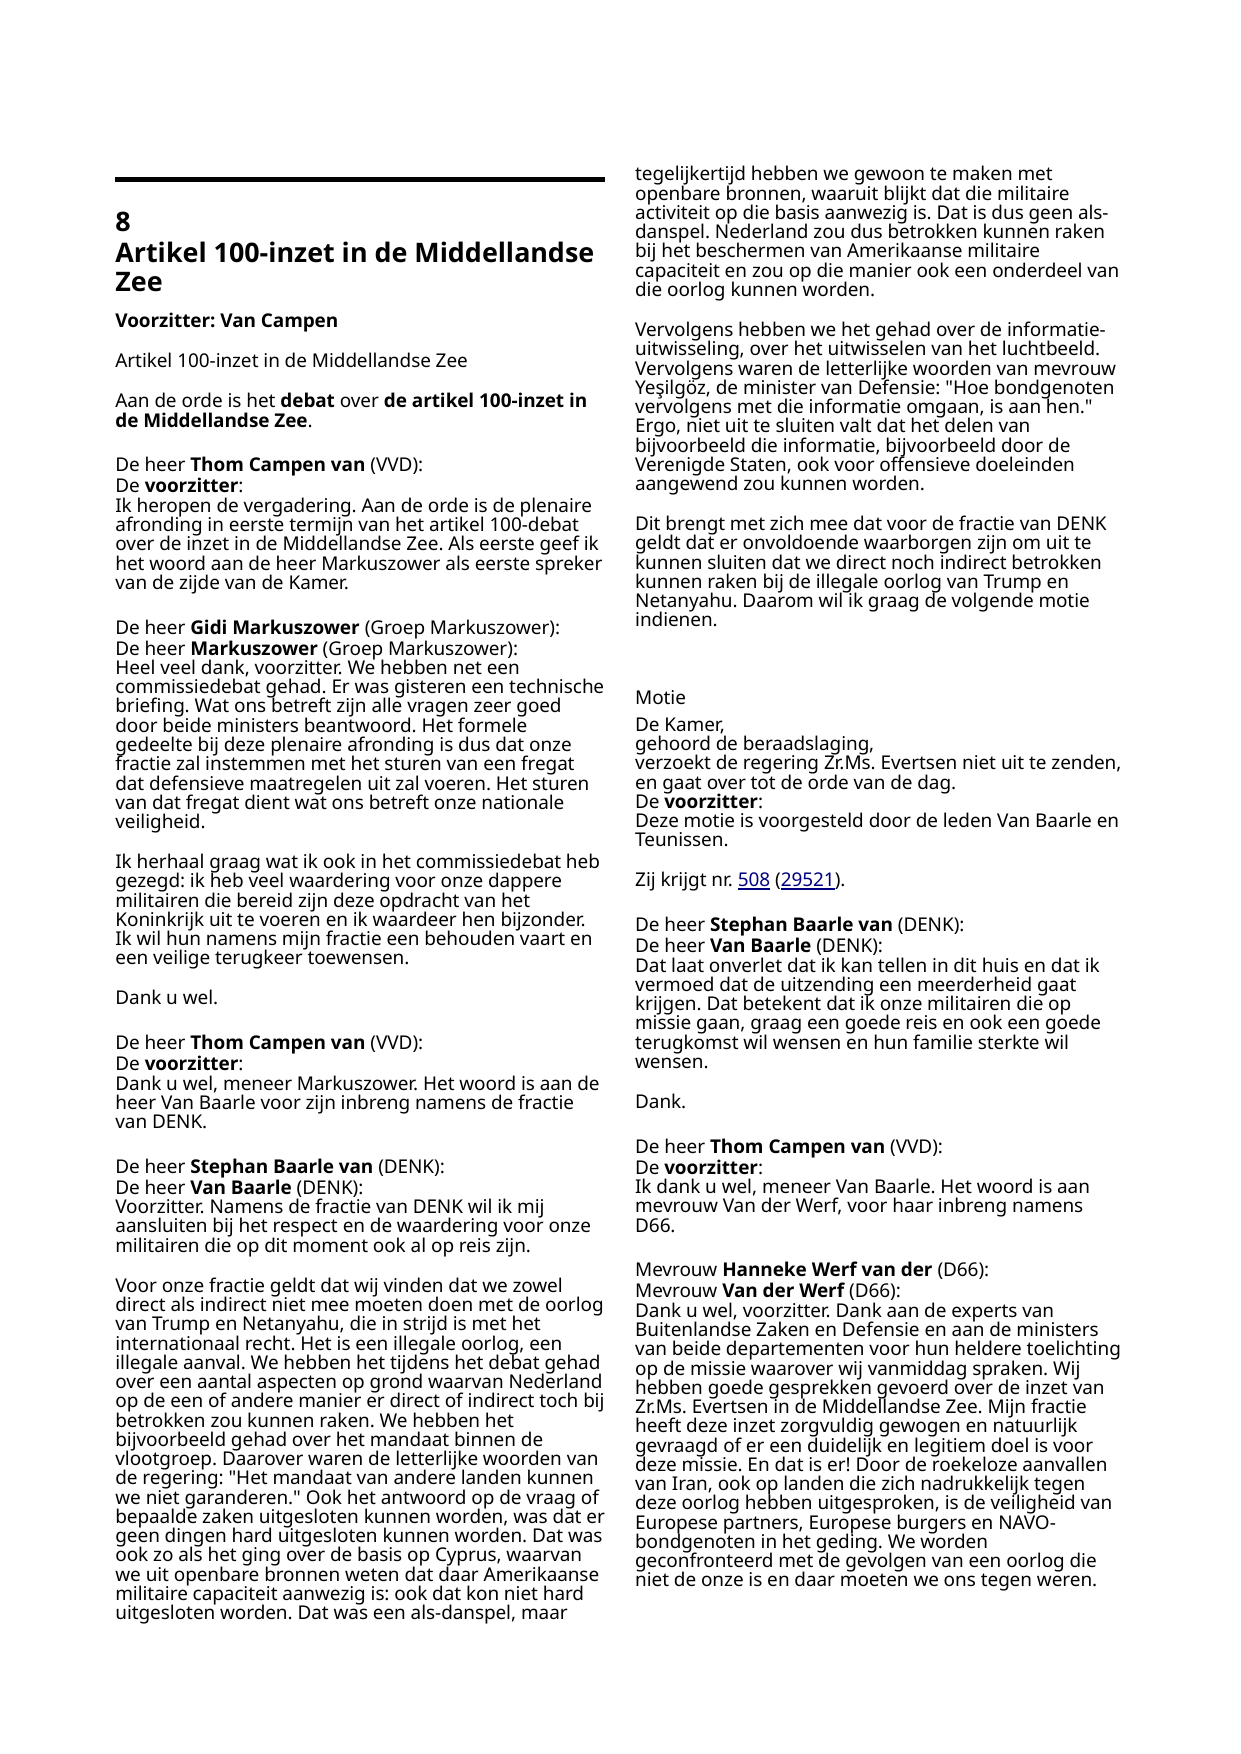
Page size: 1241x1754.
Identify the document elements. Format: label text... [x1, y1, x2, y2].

text Dit brengt met zich mee dat voor de fractie van DENK geldt dat er onvoldoende waarborgen zijn om uit te kunnen sluiten dat we direct noch indirect betrokken kunnen raken bij de illegale oorlog van Trump en Netanyahu. Daarom wil ik graag de volgende motie indienen. [635, 515, 1125, 631]
text Ik dank u wel, meneer Van Baarle. Het woord is aan mevrouw Van der Werf, voor haar inbreng namens D66. [635, 1178, 1125, 1236]
text Zij krijgt nr. 508 (29521). [635, 871, 1125, 891]
text Heel veel dank, voorzitter. We hebben net een commissiedebat gehad. Er was gisteren een technische briefing. Wat ons betreft zijn alle vragen zeer goed door beide ministers beantwoord. Het formele gedeelte bij deze plenaire afronding is dus dat onze fractie zal instemmen met het sturen van een fregat dat defensieve maatregelen uit zal voeren. Het sturen van dat fregat dient wat ons betreft onze nationale veiligheid. [115, 659, 605, 832]
text De heer Markuszower (Groep Markuszower): [115, 639, 605, 659]
text Motie [635, 684, 1125, 710]
text en gaat over tot de orde van de dag. [635, 774, 1125, 793]
text De voorzitter: [115, 1055, 605, 1074]
text De voorzitter: [115, 477, 605, 497]
text De heer Thom Campen van (VVD): [635, 1133, 1125, 1159]
text Dat laat onverlet dat ik kan tellen in dit huis en dat ik vermoed dat de uitzending een meerderheid gaat krijgen. Dat betekent dat ik onze militairen die op missie gaan, graag een goede reis en ook een goede terugkomst wil wensen en hun familie sterkte wil wensen. [635, 957, 1125, 1072]
text tegelijkertijd hebben we gewoon te maken met openbare bronnen, waaruit blijkt dat die militaire activiteit op die basis aanwezig is. Dat is dus geen als-danspel. Nederland zou dus betrokken kunnen raken bij het beschermen van Amerikaanse militaire capaciteit en zou op die manier ook een onderdeel van die oorlog kunnen worden. [635, 165, 1125, 300]
text Dank u wel, meneer Markuszower. Het woord is aan de heer Van Baarle voor zijn inbreng namens de fractie van DENK. [115, 1074, 605, 1132]
text gehoord de beraadslaging, [635, 735, 1125, 754]
text 8 [115, 203, 605, 239]
text Voor onze fractie geldt dat wij vinden dat we zowel direct als indirect niet mee moeten doen met de oorlog van Trump en Netanyahu, die in strijd is met het internationaal recht. Het is een illegale oorlog, een illegale aanval. We hebben het tijdens het debat gehad over een aantal aspecten op grond waarvan Nederland op de een of andere manier er direct of indirect toch bij betrokken zou kunnen raken. We hebben het bijvoorbeeld gehad over het mandaat binnen de vlootgroep. Daarover waren de letterlijke woorden van de regering: "Het mandaat van andere landen kunnen we niet garanderen." Ook het antwoord op de vraag of bepaalde zaken uitgesloten kunnen worden, was dat er geen dingen hard uitgesloten kunnen worden. Dat was ook zo als het ging over de basis op Cyprus, waarvan we uit openbare bronnen weten dat daar Amerikaanse militaire capaciteit aanwezig is: ook dat kon niet hard uitgesloten worden. Dat was een als-danspel, maar [115, 1277, 605, 1623]
text Vervolgens hebben we het gehad over de informatie-uitwisseling, over het uitwisselen van het luchtbeeld. Vervolgens waren de letterlijke woorden van mevrouw Yeşilgöz, de minister van Defensie: "Hoe bondgenoten vervolgens met die informatie omgaan, is aan hen." Ergo, niet uit te sluiten valt dat het delen van bijvoorbeeld die informatie, bijvoorbeeld door de Verenigde Staten, ook voor offensieve doeleinden aangewend zou kunnen worden. [635, 321, 1125, 494]
text De heer Stephan Baarle van (DENK): [635, 912, 1125, 937]
text Artikel 100-inzet in de Middellandse Zee [115, 352, 605, 372]
text De heer Thom Campen van (VVD): [115, 1029, 605, 1055]
text De heer Gidi Markuszower (Groep Markuszower): [115, 614, 605, 639]
text Dank u wel. [115, 989, 605, 1009]
text De voorzitter: [635, 1159, 1125, 1178]
text Deze motie is voorgesteld door de leden Van Baarle en Teunissen. [635, 812, 1125, 851]
text Ik herhaal graag wat ik ook in het commissiedebat heb gezegd: ik heb veel waardering voor onze dappere militairen die bereid zijn deze opdracht van het Koninkrijk uit te voeren en ik waardeer hen bijzonder. Ik wil hun namens mijn fractie een behouden vaart en een veilige terugkeer toewensen. [115, 853, 605, 969]
text Voorzitter: Van Campen [115, 312, 605, 332]
text Aan de orde is het debat over de artikel 100-inzet in de Middellandse Zee. [115, 392, 605, 431]
text De heer Van Baarle (DENK): [115, 1179, 605, 1198]
text Dank. [635, 1093, 1125, 1112]
text Voorzitter. Namens de fractie van DENK wil ik mij aansluiten bij het respect en de waardering voor onze militairen die op dit moment ook al op reis zijn. [115, 1198, 605, 1256]
text De heer Van Baarle (DENK): [635, 937, 1125, 957]
text De voorzitter: [635, 793, 1125, 812]
text Dank u wel, voorzitter. Dank aan de experts van Buitenlandse Zaken en Defensie en aan de ministers van beide departementen voor hun heldere toelichting op de missie waarover wij vanmiddag spraken. Wij hebben goede gesprekken gevoerd over de inzet van Zr.Ms. Evertsen in de Middellandse Zee. Mijn fractie heeft deze inzet zorgvuldig gewogen en natuurlijk gevraagd of er een duidelijk en legitiem doel is voor deze missie. En dat is er! Door de roekeloze aanvallen van Iran, ook op landen die zich nadrukkelijk tegen deze oorlog hebben uitgesproken, is de veiligheid van Europese partners, Europese burgers en NAVO-bondgenoten in het geding. We worden geconfronteerd met de gevolgen van een oorlog die niet de onze is en daar moeten we ons tegen weren. [635, 1302, 1125, 1591]
text Ik heropen de vergadering. Aan de orde is de plenaire afronding in eerste termijn van het artikel 100-debat over de inzet in de Middellandse Zee. Als eerste geef ik het woord aan de heer Markuszower als eerste spreker van de zijde van de Kamer. [115, 497, 605, 593]
text De Kamer, [635, 716, 1125, 735]
text Mevrouw Van der Werf (D66): [635, 1282, 1125, 1302]
text De heer Thom Campen van (VVD): [115, 452, 605, 477]
text De heer Stephan Baarle van (DENK): [115, 1153, 605, 1179]
text Artikel 100-inzet in de Middellandse Zee [115, 239, 605, 312]
text Mevrouw Hanneke Werf van der (D66): [635, 1257, 1125, 1282]
text verzoekt de regering Zr.Ms. Evertsen niet uit te zenden, [635, 754, 1125, 774]
